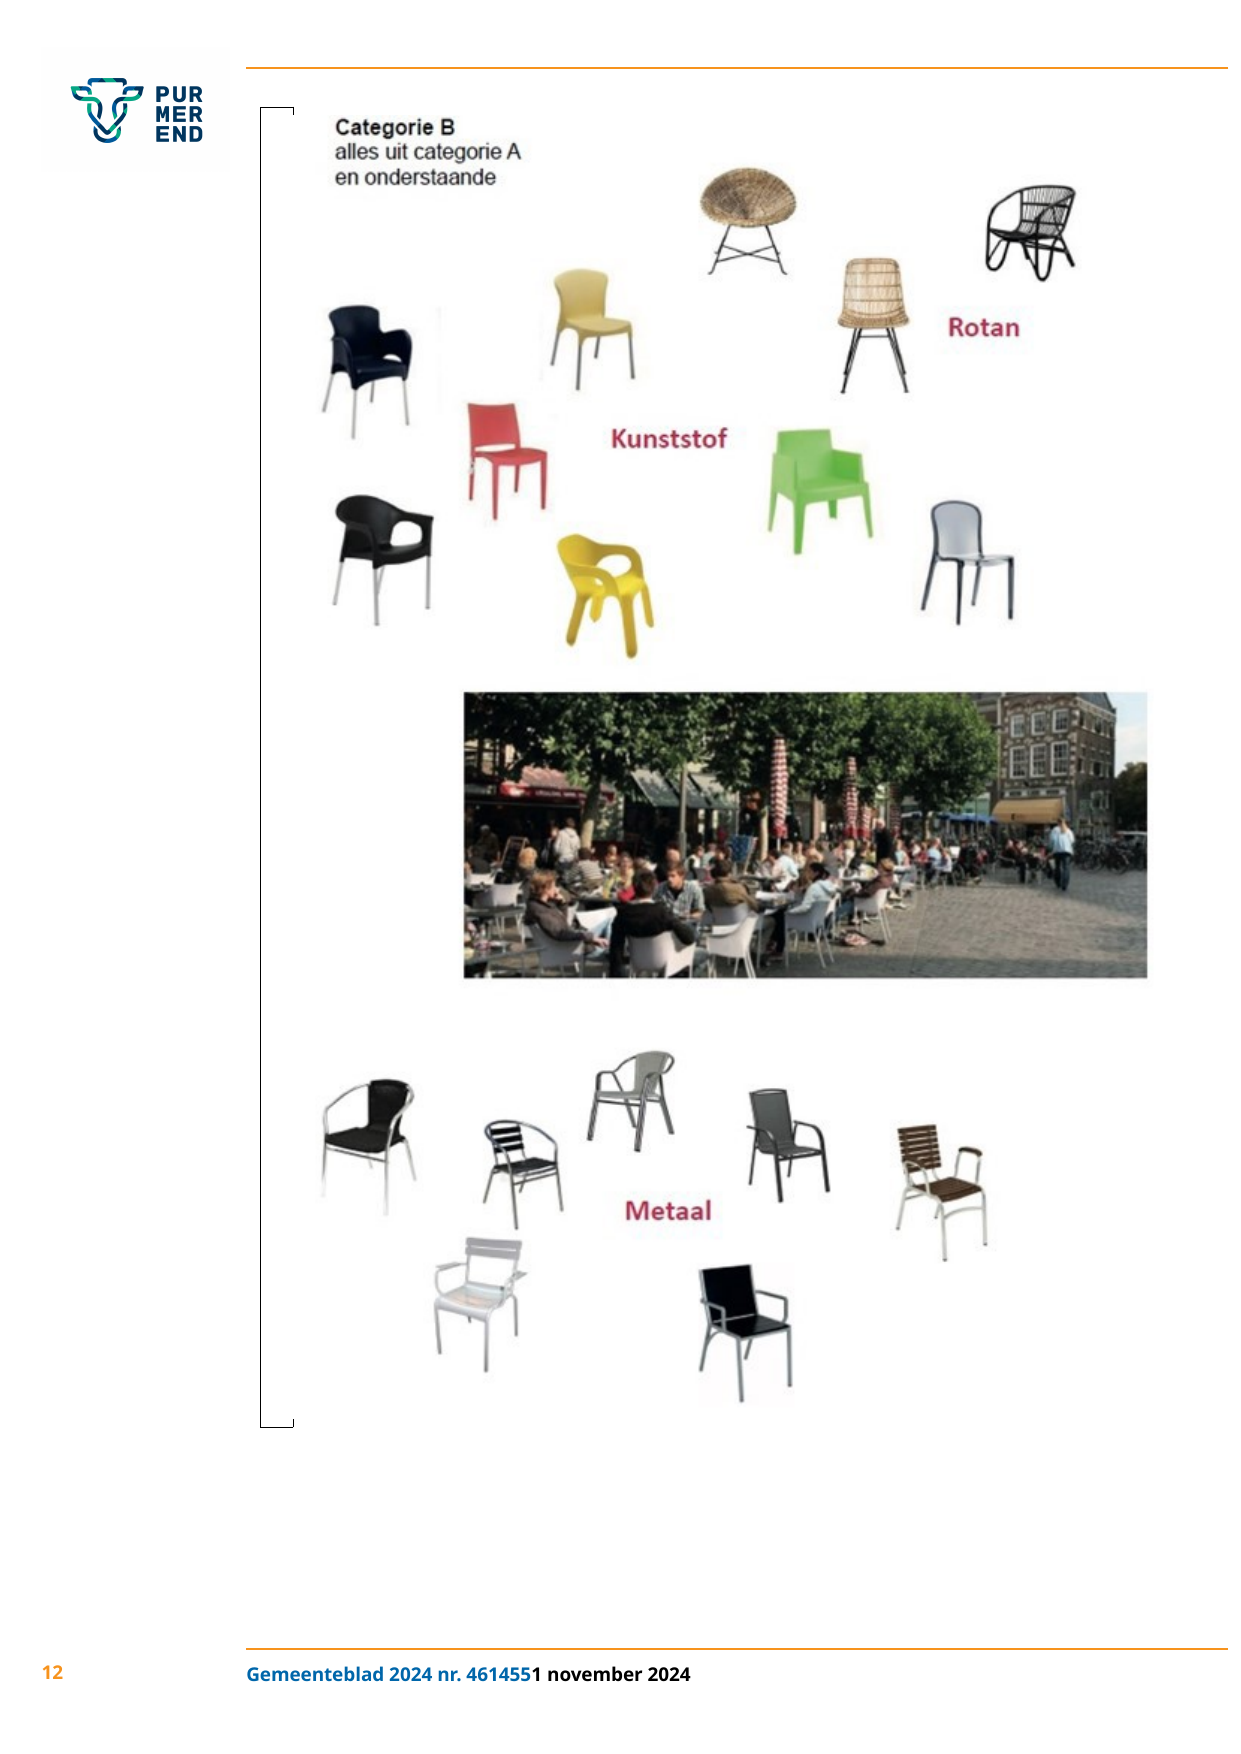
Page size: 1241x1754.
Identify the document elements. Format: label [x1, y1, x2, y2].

picture [41, 47, 231, 172]
picture [268, 115, 1173, 1419]
